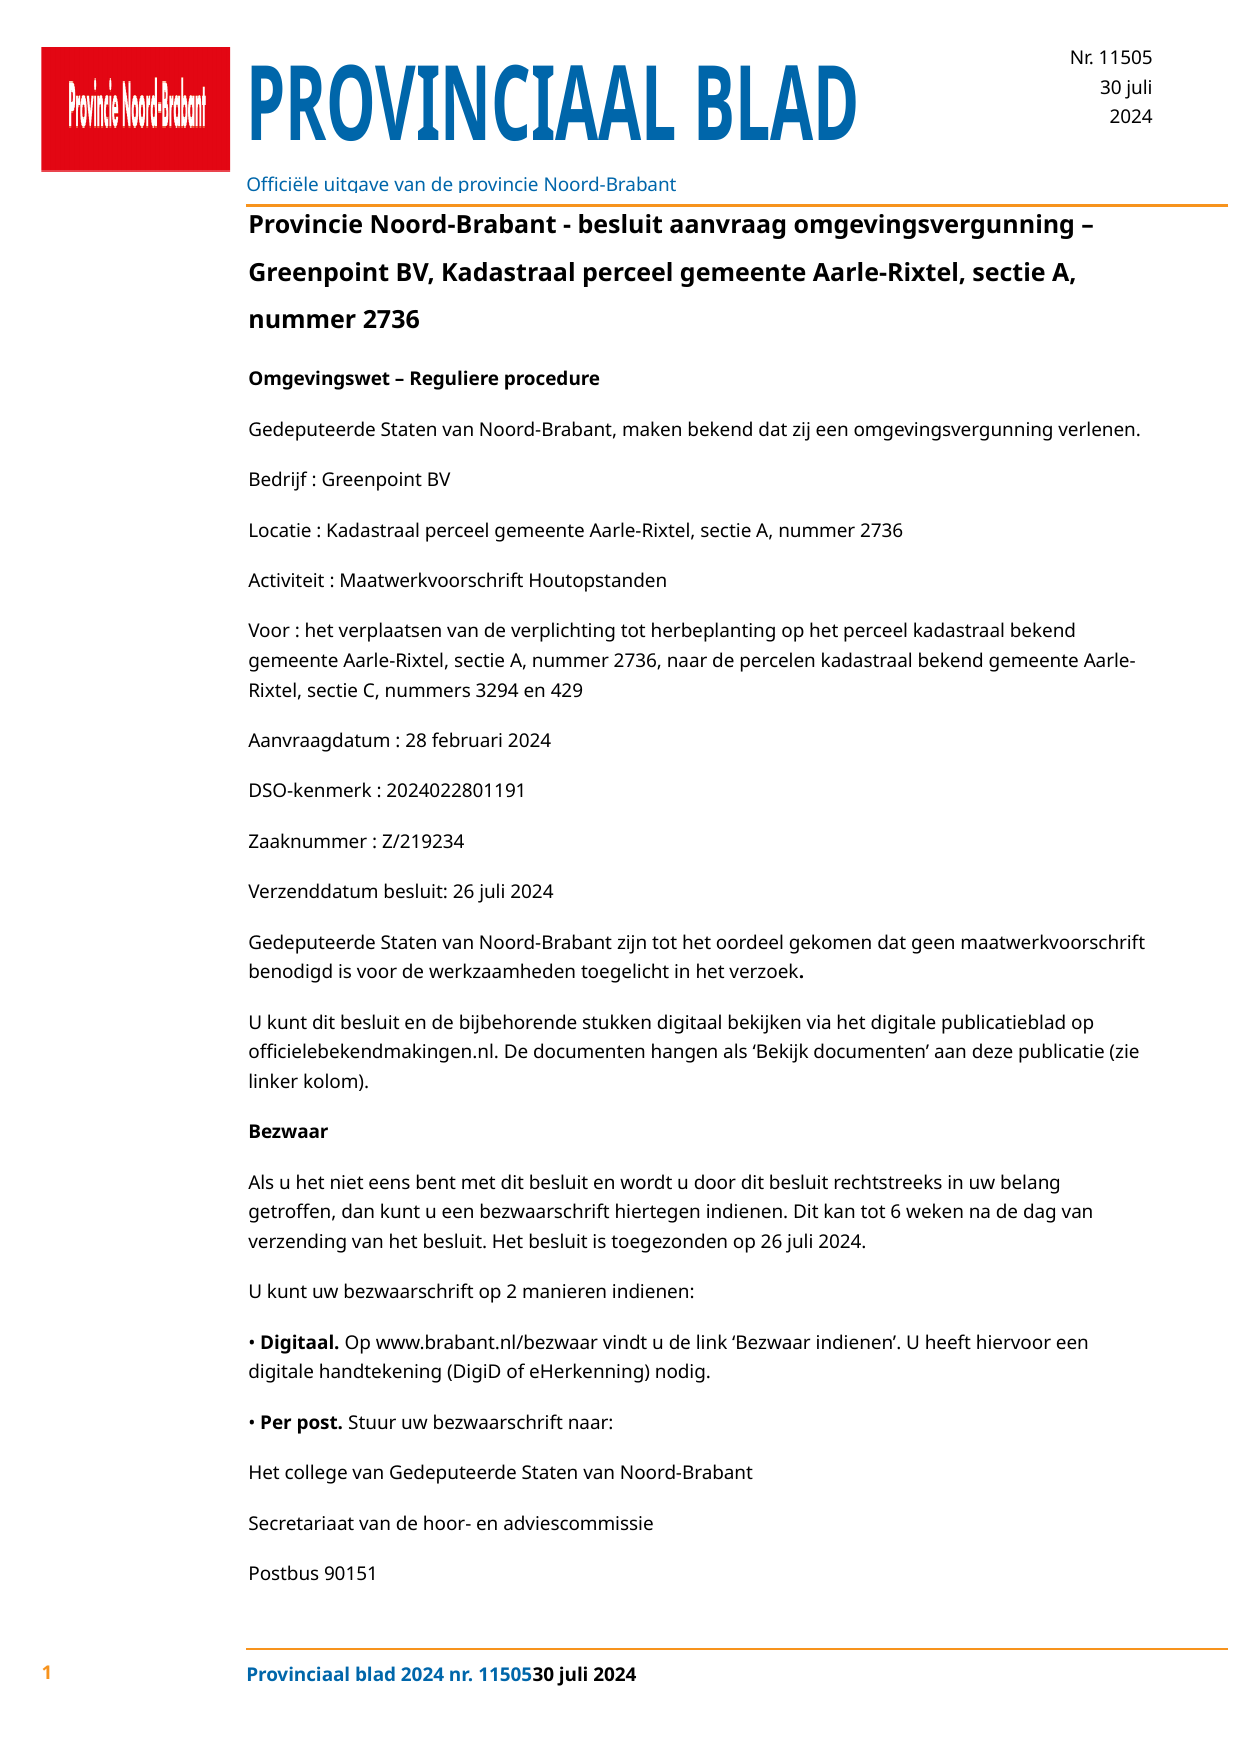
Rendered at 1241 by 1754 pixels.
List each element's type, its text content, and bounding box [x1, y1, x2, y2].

text Postbus 90151 [248, 1560, 1152, 1586]
text • Digitaal. Op www.brabant.nl/bezwaar vindt u de link ‘Bezwaar indienen’. U heeft hiervoor een digitale handtekening (DigiD of eHerkenning) nodig. [248, 1329, 1152, 1384]
text Omgevingswet – Reguliere procedure [248, 366, 1152, 391]
text Als u het niet eens bent met dit besluit en wordt u door dit besluit rechtstreeks in uw belang getroffen, dan kunt u een bezwaarschrift hiertegen indienen. Dit kan tot 6 weken na de dag van verzending van het besluit. Het besluit is toegezonden op 26 juli 2024. [248, 1169, 1152, 1254]
text Provincie Noord-Brabant - besluit aanvraag omgevingsvergunning – Greenpoint BV, Kadastraal perceel gemeente Aarle-Rixtel, sectie A, nummer 2736 [248, 207, 1152, 336]
text Bezwaar [248, 1118, 1152, 1144]
text Locatie : Kadastraal perceel gemeente Aarle-Rixtel, sectie A, nummer 2736 [248, 517, 1152, 542]
text Gedeputeerde Staten van Noord-Brabant zijn tot het oordeel gekomen dat geen maatwerkvoorschrift benodigd is voor de werkzaamheden toegelicht in het verzoek. [248, 929, 1152, 984]
text DSO-kenmerk : 2024022801191 [248, 778, 1152, 803]
text Voor : het verplaatsen van de verplichting tot herbeplanting op het perceel kadastraal bekend gemeente Aarle-Rixtel, sectie A, nummer 2736, naar de percelen kadastraal bekend gemeente Aarle-Rixtel, sectie C, nummers 3294 en 429 [248, 618, 1152, 702]
text • Per post. Stuur uw bezwaarschrift naar: [248, 1409, 1152, 1434]
text U kunt uw bezwaarschrift op 2 manieren indienen: [248, 1278, 1152, 1304]
picture [41, 47, 231, 172]
text Activiteit : Maatwerkvoorschrift Houtopstanden [248, 567, 1152, 593]
text Het college van Gedeputeerde Staten van Noord-Brabant [248, 1459, 1152, 1485]
text Aanvraagdatum : 28 februari 2024 [248, 727, 1152, 753]
text Bedrijf : Greenpoint BV [248, 466, 1152, 492]
text U kunt dit besluit en de bijbehorende stukken digitaal bekijken via het digitale publicatieblad op officielebekendmakingen.nl. De documenten hangen als ‘Bekijk documenten’ aan deze publicatie (zie linker kolom). [248, 1009, 1152, 1094]
text Verzenddatum besluit: 26 juli 2024 [248, 878, 1152, 904]
text Zaaknummer : Z/219234 [248, 828, 1152, 854]
text Gedeputeerde Staten van Noord-Brabant, maken bekend dat zij een omgevingsvergunning verlenen. [248, 416, 1152, 442]
text Secretariaat van de hoor- en adviescommissie [248, 1510, 1152, 1535]
